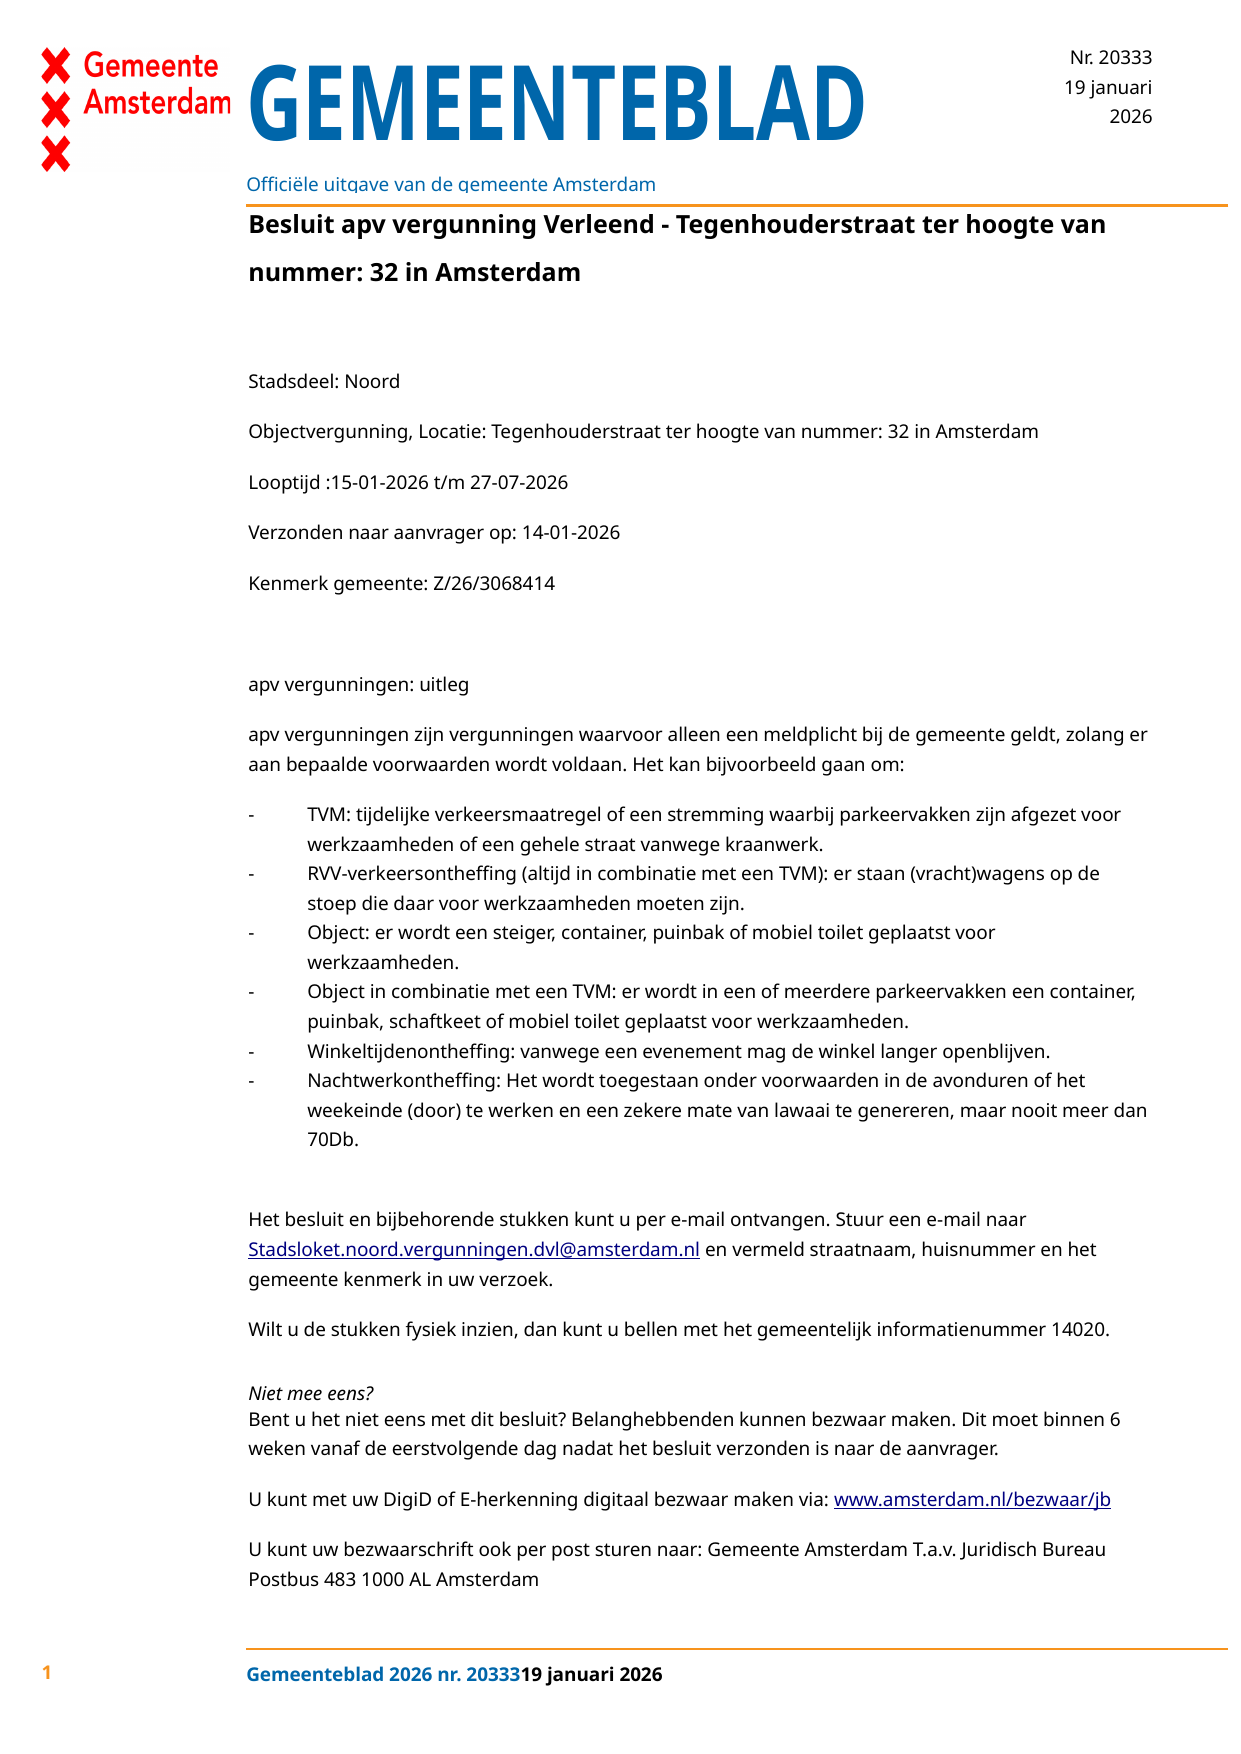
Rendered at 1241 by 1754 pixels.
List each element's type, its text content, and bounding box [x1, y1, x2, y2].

text Wilt u de stukken fysiek inzien, dan kunt u bellen met het gemeentelijk informatienummer 14020. [248, 1316, 1152, 1342]
list Nachtwerkontheffing: Het wordt toegestaan onder voorwaarden in de avonduren of het weekeinde (door) te werken en een zekere mate van lawaai te genereren, maar nooit meer dan 70Db. [248, 1067, 1152, 1152]
text U kunt met uw DigiD of E-herkenning digitaal bezwaar maken via: www.amsterdam.nl/bezwaar/jb [248, 1486, 1152, 1512]
text Bent u het niet eens met dit besluit? Belanghebbenden kunnen bezwaar maken. Dit moet binnen 6 weken vanaf de eerstvolgende dag nadat het besluit verzonden is naar de aanvrager. [248, 1406, 1152, 1461]
text apv vergunningen zijn vergunningen waarvoor alleen een meldplicht bij de gemeente geldt, zolang er aan bepaalde voorwaarden wordt voldaan. Het kan bijvoorbeeld gaan om: [248, 721, 1152, 777]
text Kenmerk gemeente: Z/26/3068414 [248, 570, 1152, 596]
text Besluit apv vergunning Verleend - Tegenhouderstraat ter hoogte van nummer: 32 in Amsterdam [248, 207, 1152, 288]
text Looptijd :15-01-2026 t/m 27-07-2026 [248, 469, 1152, 495]
text Objectvergunning, Locatie: Tegenhouderstraat ter hoogte van nummer: 32 in Amsterdam [248, 419, 1152, 444]
text Stadsdeel: Noord [248, 368, 1152, 394]
text Het besluit en bijbehorende stukken kunt u per e-mail ontvangen. Stuur een e-mail naar Stadsloket.noord.vergunningen.dvl@amsterdam.nl en vermeld straatnaam, huisnummer en het gemeente kenmerk in uw verzoek. [248, 1207, 1152, 1292]
text Verzonden naar aanvrager op: 14-01-2026 [248, 519, 1152, 545]
list Winkeltijdenontheffing: vanwege een evenement mag de winkel langer openblijven. [248, 1038, 1152, 1064]
list RVV-verkeersontheffing (altijd in combinatie met een TVM): er staan (vracht)wagens op de stoep die daar voor werkzaamheden moeten zijn. [248, 860, 1152, 916]
text apv vergunningen: uitleg [248, 671, 1152, 697]
text U kunt uw bezwaarschrift ook per post sturen naar: Gemeente Amsterdam T.a.v. Juridisch Bureau Postbus 483 1000 AL Amsterdam [248, 1536, 1152, 1592]
list Object: er wordt een steiger, container, puinbak of mobiel toilet geplaatst voor werkzaamheden. [248, 919, 1152, 975]
text Niet mee eens? [248, 1380, 1152, 1406]
picture [41, 47, 231, 172]
list Object in combinatie met een TVM: er wordt in een of meerdere parkeervakken een container, puinbak, schaftkeet of mobiel toilet geplaatst voor werkzaamheden. [248, 979, 1152, 1034]
list TVM: tijdelijke verkeersmaatregel of een stremming waarbij parkeervakken zijn afgezet voor werkzaamheden of een gehele straat vanwege kraanwerk. [248, 801, 1152, 857]
